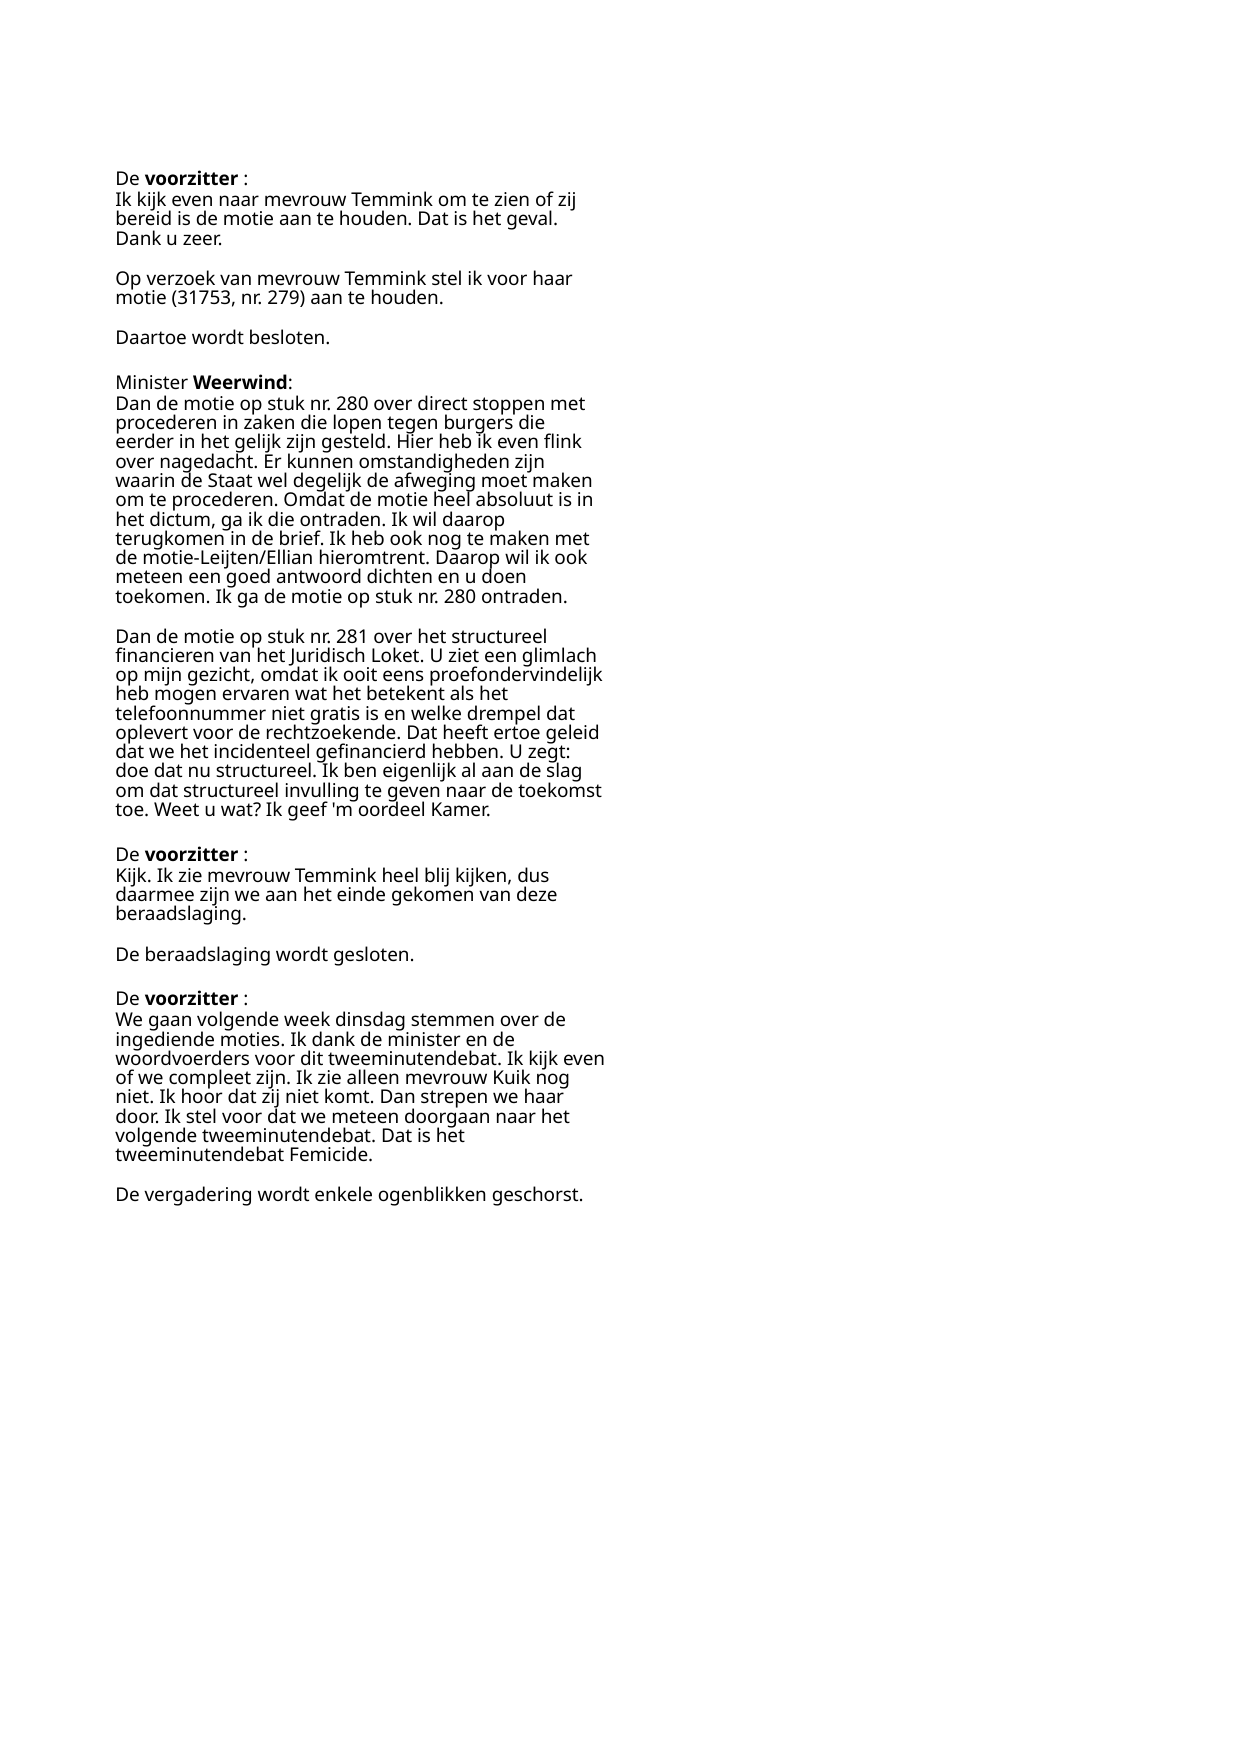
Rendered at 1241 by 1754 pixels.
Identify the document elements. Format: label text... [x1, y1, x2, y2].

text De beraadslaging wordt gesloten. [115, 946, 605, 965]
text Daartoe wordt besloten. [115, 329, 605, 348]
text Dan de motie op stuk nr. 280 over direct stoppen met procederen in zaken die lopen tegen burgers die eerder in het gelijk zijn gesteld. Hier heb ik even flink over nagedacht. Er kunnen omstandigheden zijn waarin de Staat wel degelijk de afweging moet maken om te procederen. Omdat de motie heel absoluut is in het dictum, ga ik die ontraden. Ik wil daarop terugkomen in de brief. Ik heb ook nog te maken met de motie-Leijten/Ellian hieromtrent. Daarop wil ik ook meteen een goed antwoord dichten en u doen toekomen. Ik ga de motie op stuk nr. 280 ontraden. [115, 395, 605, 607]
text De voorzitter : [115, 841, 605, 867]
text De voorzitter : [115, 986, 605, 1011]
text De vergadering wordt enkele ogenblikken geschorst. [115, 1186, 605, 1206]
text Kijk. Ik zie mevrouw Temmink heel blij kijken, dus daarmee zijn we aan het einde gekomen van deze beraadslaging. [115, 867, 605, 925]
text Minister Weerwind: [115, 369, 605, 395]
text We gaan volgende week dinsdag stemmen over de ingediende moties. Ik dank de minister en de woordvoerders voor dit tweeminutendebat. Ik kijk even of we compleet zijn. Ik zie alleen mevrouw Kuik nog niet. Ik hoor dat zij niet komt. Dan strepen we haar door. Ik stel voor dat we meteen doorgaan naar het volgende tweeminutendebat. Dat is het tweeminutendebat Femicide. [115, 1011, 605, 1166]
text Op verzoek van mevrouw Temmink stel ik voor haar motie (31753, nr. 279) aan te houden. [115, 270, 605, 308]
text Ik kijk even naar mevrouw Temmink om te zien of zij bereid is de motie aan te houden. Dat is het geval. Dank u zeer. [115, 191, 605, 249]
text De voorzitter : [115, 165, 605, 191]
text Dan de motie op stuk nr. 281 over het structureel financieren van het Juridisch Loket. U ziet een glimlach op mijn gezicht, omdat ik ooit eens proefondervindelijk heb mogen ervaren wat het betekent als het telefoonnummer niet gratis is en welke drempel dat oplevert voor de rechtzoekende. Dat heeft ertoe geleid dat we het incidenteel gefinancierd hebben. U zegt: doe dat nu structureel. Ik ben eigenlijk al aan de slag om dat structureel invulling te geven naar de toekomst toe. Weet u wat? Ik geef 'm oordeel Kamer. [115, 628, 605, 820]
